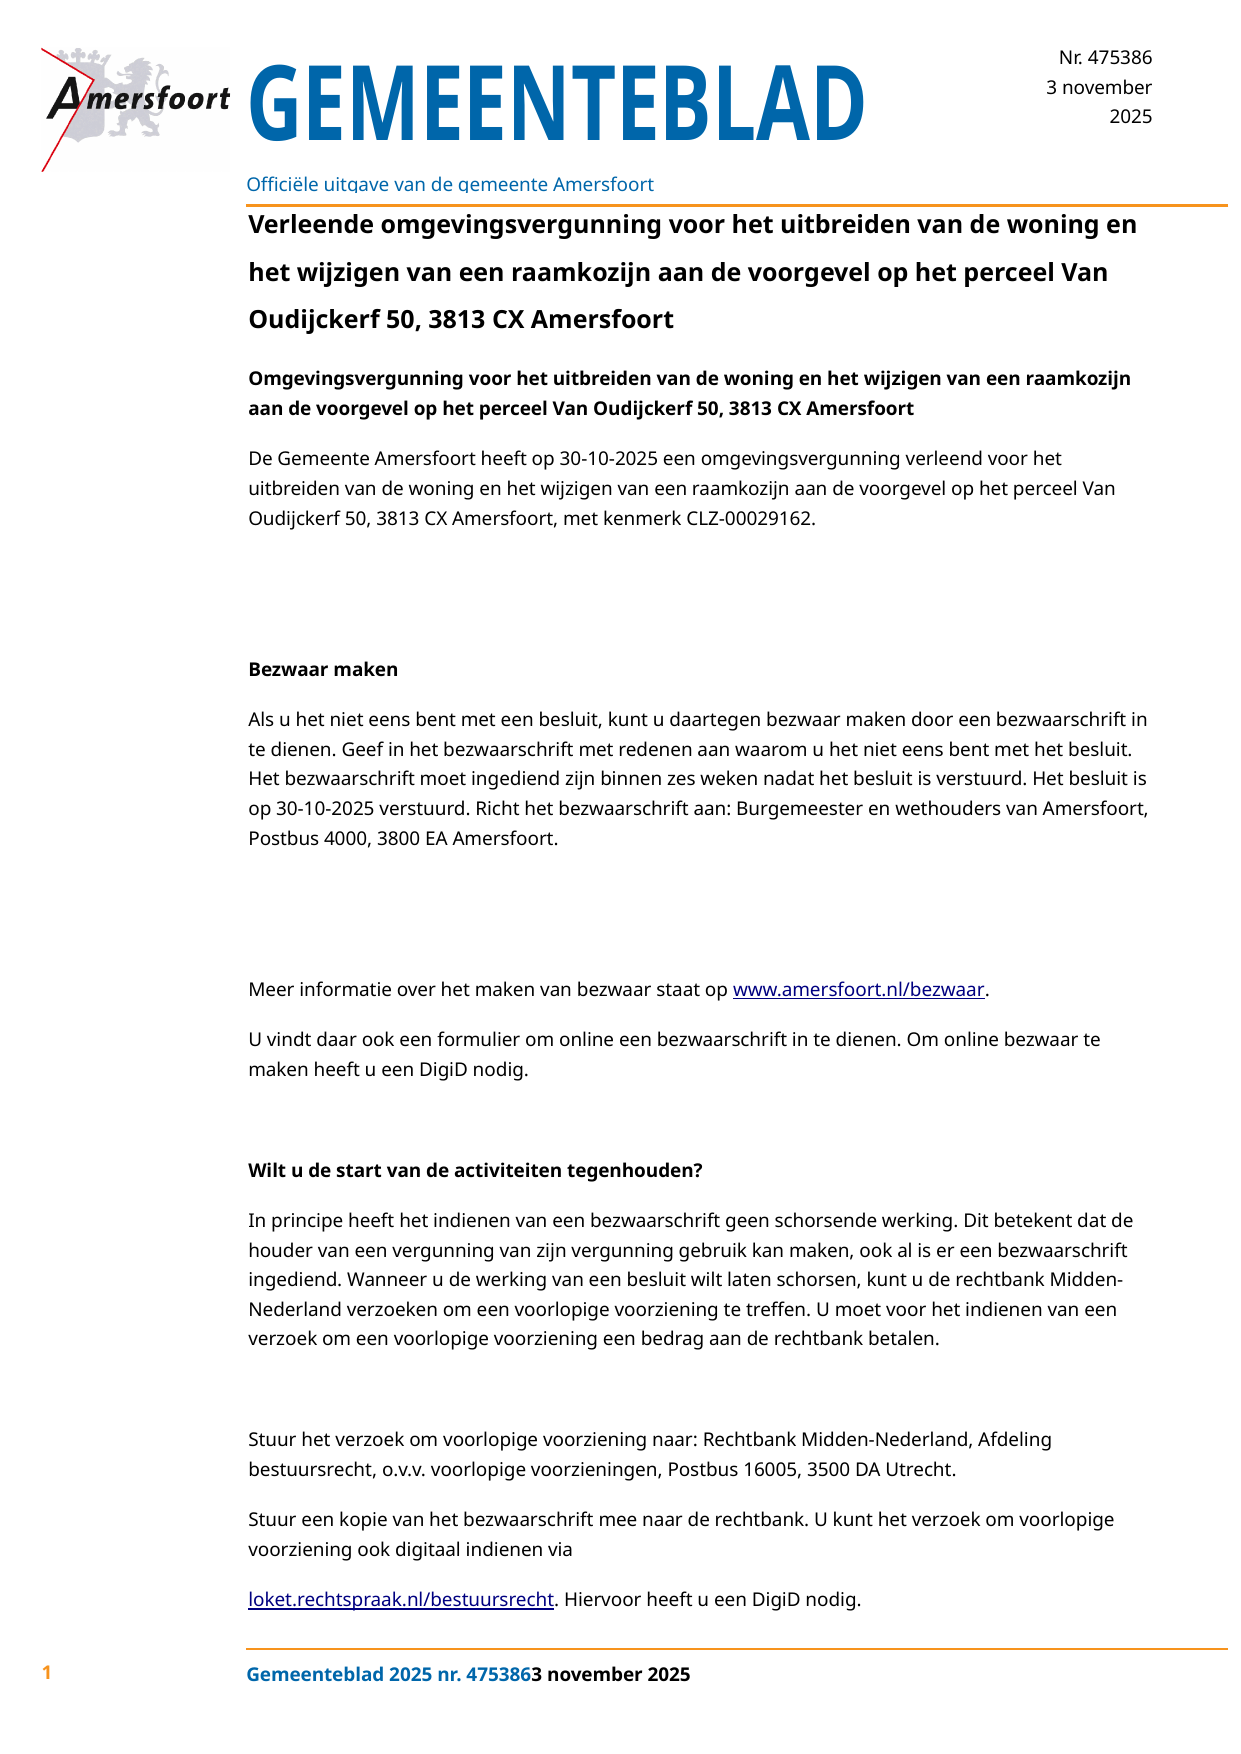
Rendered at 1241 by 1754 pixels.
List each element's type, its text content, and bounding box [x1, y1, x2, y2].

text In principe heeft het indienen van een bezwaarschrift geen schorsende werking. Dit betekent dat de houder van een vergunning van zijn vergunning gebruik kan maken, ook al is er een bezwaarschrift ingediend. Wanneer u de werking van een besluit wilt laten schorsen, kunt u de rechtbank Midden-Nederland verzoeken om een voorlopige voorziening te treffen. U moet voor het indienen van een verzoek om een voorlopige voorziening een bedrag aan de rechtbank betalen. [248, 1207, 1152, 1351]
text Omgevingsvergunning voor het uitbreiden van de woning en het wijzigen van een raamkozijn aan de voorgevel op het perceel Van Oudijckerf 50, 3813 CX Amersfoort [248, 366, 1152, 421]
text U vindt daar ook een formulier om online een bezwaarschrift in te dienen. Om online bezwaar te maken heeft u een DigiD nodig. [248, 1026, 1152, 1082]
text Wilt u de start van de activiteiten tegenhouden? [248, 1157, 1152, 1182]
text De Gemeente Amersfoort heeft op 30-10-2025 een omgevingsvergunning verleend voor het uitbreiden van de woning en het wijzigen van een raamkozijn aan de voorgevel op het perceel Van Oudijckerf 50, 3813 CX Amersfoort, met kenmerk CLZ-00029162. [248, 446, 1152, 530]
text Meer informatie over het maken van bezwaar staat op www.amersfoort.nl/bezwaar. [248, 976, 1152, 1002]
text Stuur een kopie van het bezwaarschrift mee naar de rechtbank. U kunt het verzoek om voorlopige voorziening ook digitaal indienen via [248, 1506, 1152, 1562]
text loket.rechtspraak.nl/bestuursrecht. Hiervoor heeft u een DigiD nodig. [248, 1586, 1152, 1612]
picture [41, 47, 231, 172]
text Bezwaar maken [248, 656, 1152, 682]
text Als u het niet eens bent met een besluit, kunt u daartegen bezwaar maken door een bezwaarschrift in te dienen. Geef in het bezwaarschrift met redenen aan waarom u het niet eens bent met het besluit. Het bezwaarschrift moet ingediend zijn binnen zes weken nadat het besluit is verstuurd. Het besluit is op 30-10-2025 verstuurd. Richt het bezwaarschrift aan: Burgemeester en wethouders van Amersfoort, Postbus 4000, 3800 EA Amersfoort. [248, 706, 1152, 850]
text Stuur het verzoek om voorlopige voorziening naar: Rechtbank Midden-Nederland, Afdeling bestuursrecht, o.v.v. voorlopige voorzieningen, Postbus 16005, 3500 DA Utrecht. [248, 1426, 1152, 1482]
text Verleende omgevingsvergunning voor het uitbreiden van de woning en het wijzigen van een raamkozijn aan de voorgevel op het perceel Van Oudijckerf 50, 3813 CX Amersfoort [248, 207, 1152, 336]
